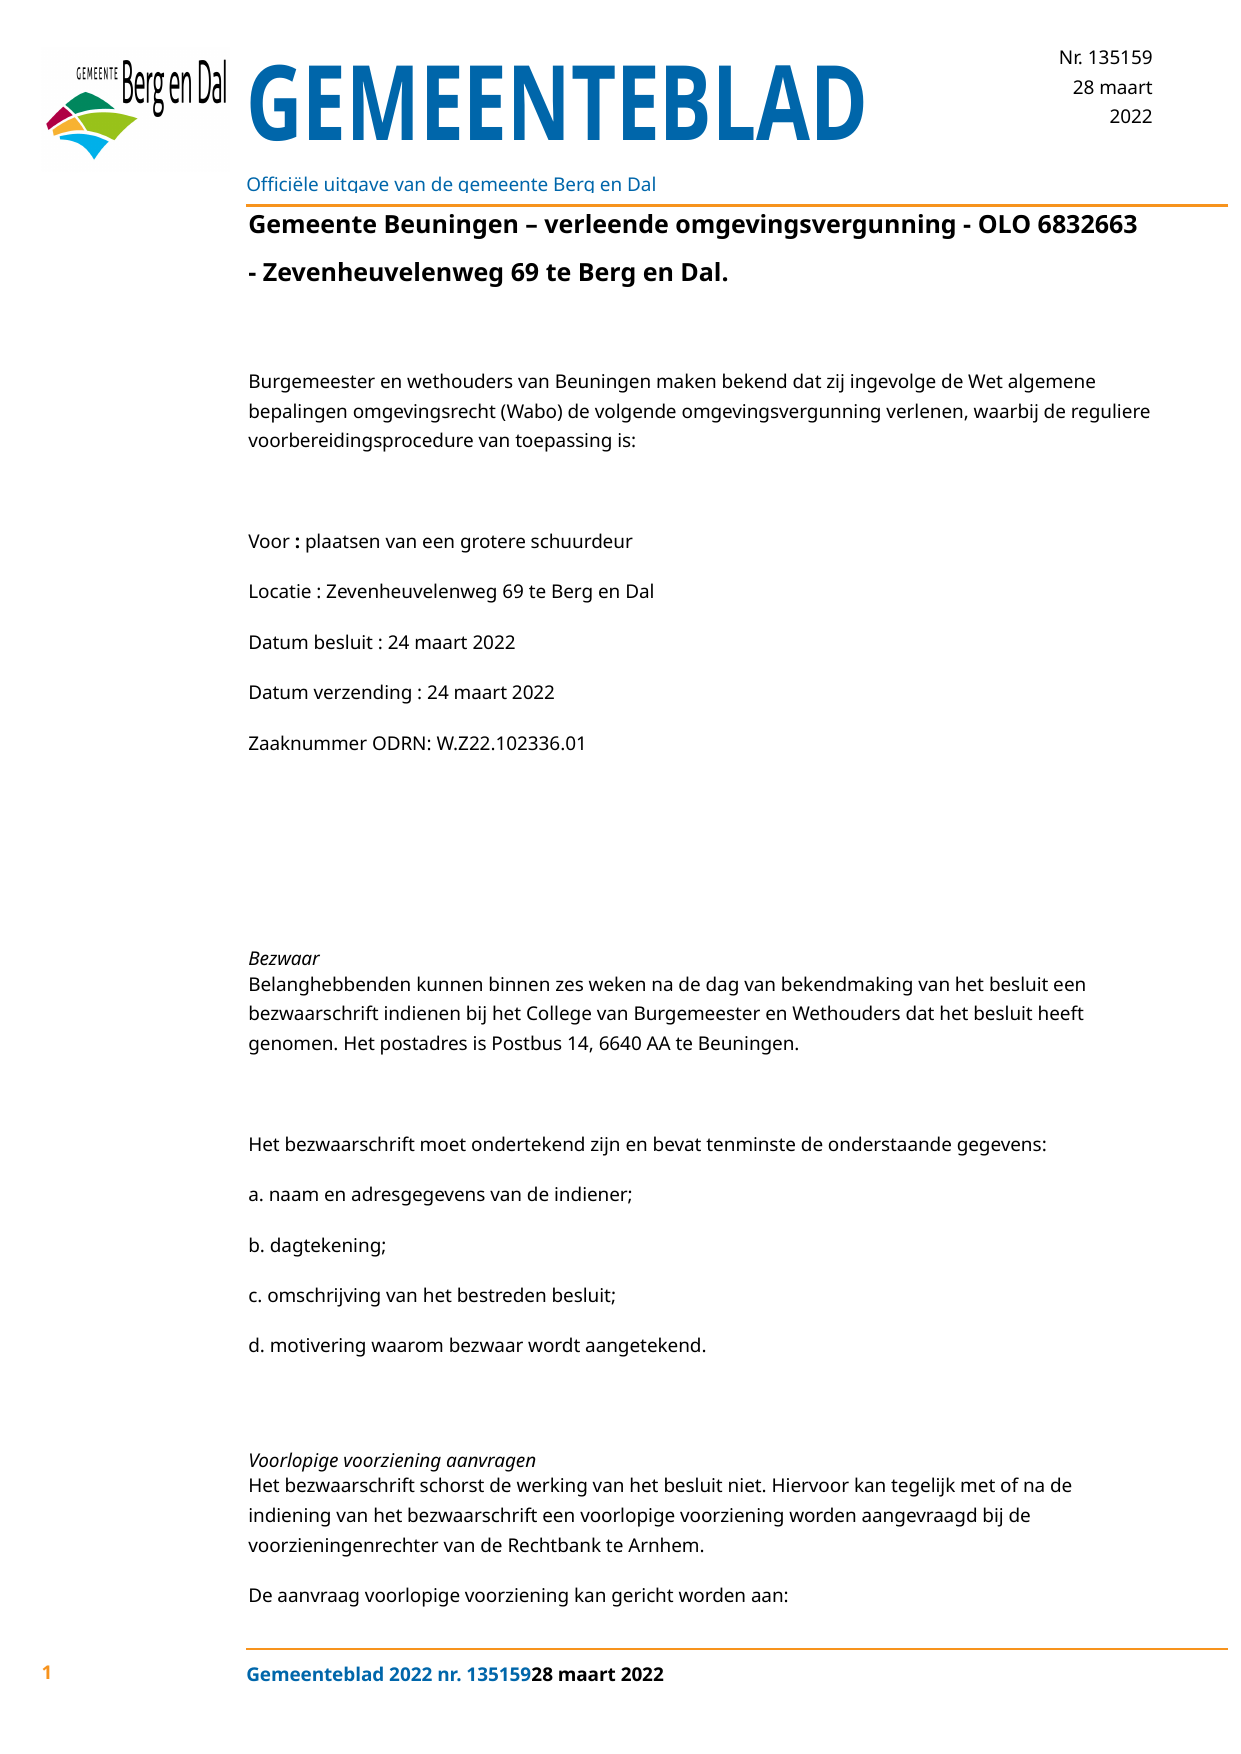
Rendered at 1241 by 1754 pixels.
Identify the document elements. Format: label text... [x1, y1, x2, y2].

text Locatie : Zevenheuvelenweg 69 te Berg en Dal [248, 579, 1152, 604]
text Datum besluit : 24 maart 2022 [248, 629, 1152, 655]
text Voor : plaatsen van een grotere schuurdeur [248, 528, 1152, 554]
text Gemeente Beuningen – verleende omgevingsvergunning - OLO 6832663 - Zevenheuvelenweg 69 te Berg en Dal. [248, 207, 1152, 288]
text b. dagtekening; [248, 1232, 1152, 1257]
text Bezwaar [248, 945, 1152, 971]
text c. omschrijving van het bestreden besluit; [248, 1282, 1152, 1308]
text Burgemeester en wethouders van Beuningen maken bekend dat zij ingevolge de Wet algemene bepalingen omgevingsrecht (Wabo) de volgende omgevingsvergunning verlenen, waarbij de reguliere voorbereidingsprocedure van toepassing is: [248, 368, 1152, 453]
text Datum verzending : 24 maart 2022 [248, 679, 1152, 705]
text Het bezwaarschrift moet ondertekend zijn en bevat tenminste de onderstaande gegevens: [248, 1131, 1152, 1157]
text Zaaknummer ODRN: W.Z22.102336.01 [248, 730, 1152, 756]
text De aanvraag voorlopige voorziening kan gericht worden aan: [248, 1582, 1152, 1608]
text d. motivering waarom bezwaar wordt aangetekend. [248, 1333, 1152, 1358]
picture [41, 47, 231, 172]
text Belanghebbenden kunnen binnen zes weken na de dag van bekendmaking van het besluit een bezwaarschrift indienen bij het College van Burgemeester en Wethouders dat het besluit heeft genomen. Het postadres is Postbus 14, 6640 AA te Beuningen. [248, 971, 1152, 1056]
text Het bezwaarschrift schorst de werking van het besluit niet. Hiervoor kan tegelijk met of na de indiening van het bezwaarschrift een voorlopige voorziening worden aangevraagd bij de voorzieningenrechter van de Rechtbank te Arnhem. [248, 1473, 1152, 1558]
text a. naam en adresgegevens van de indiener; [248, 1181, 1152, 1207]
text Voorlopige voorziening aanvragen [248, 1447, 1152, 1473]
